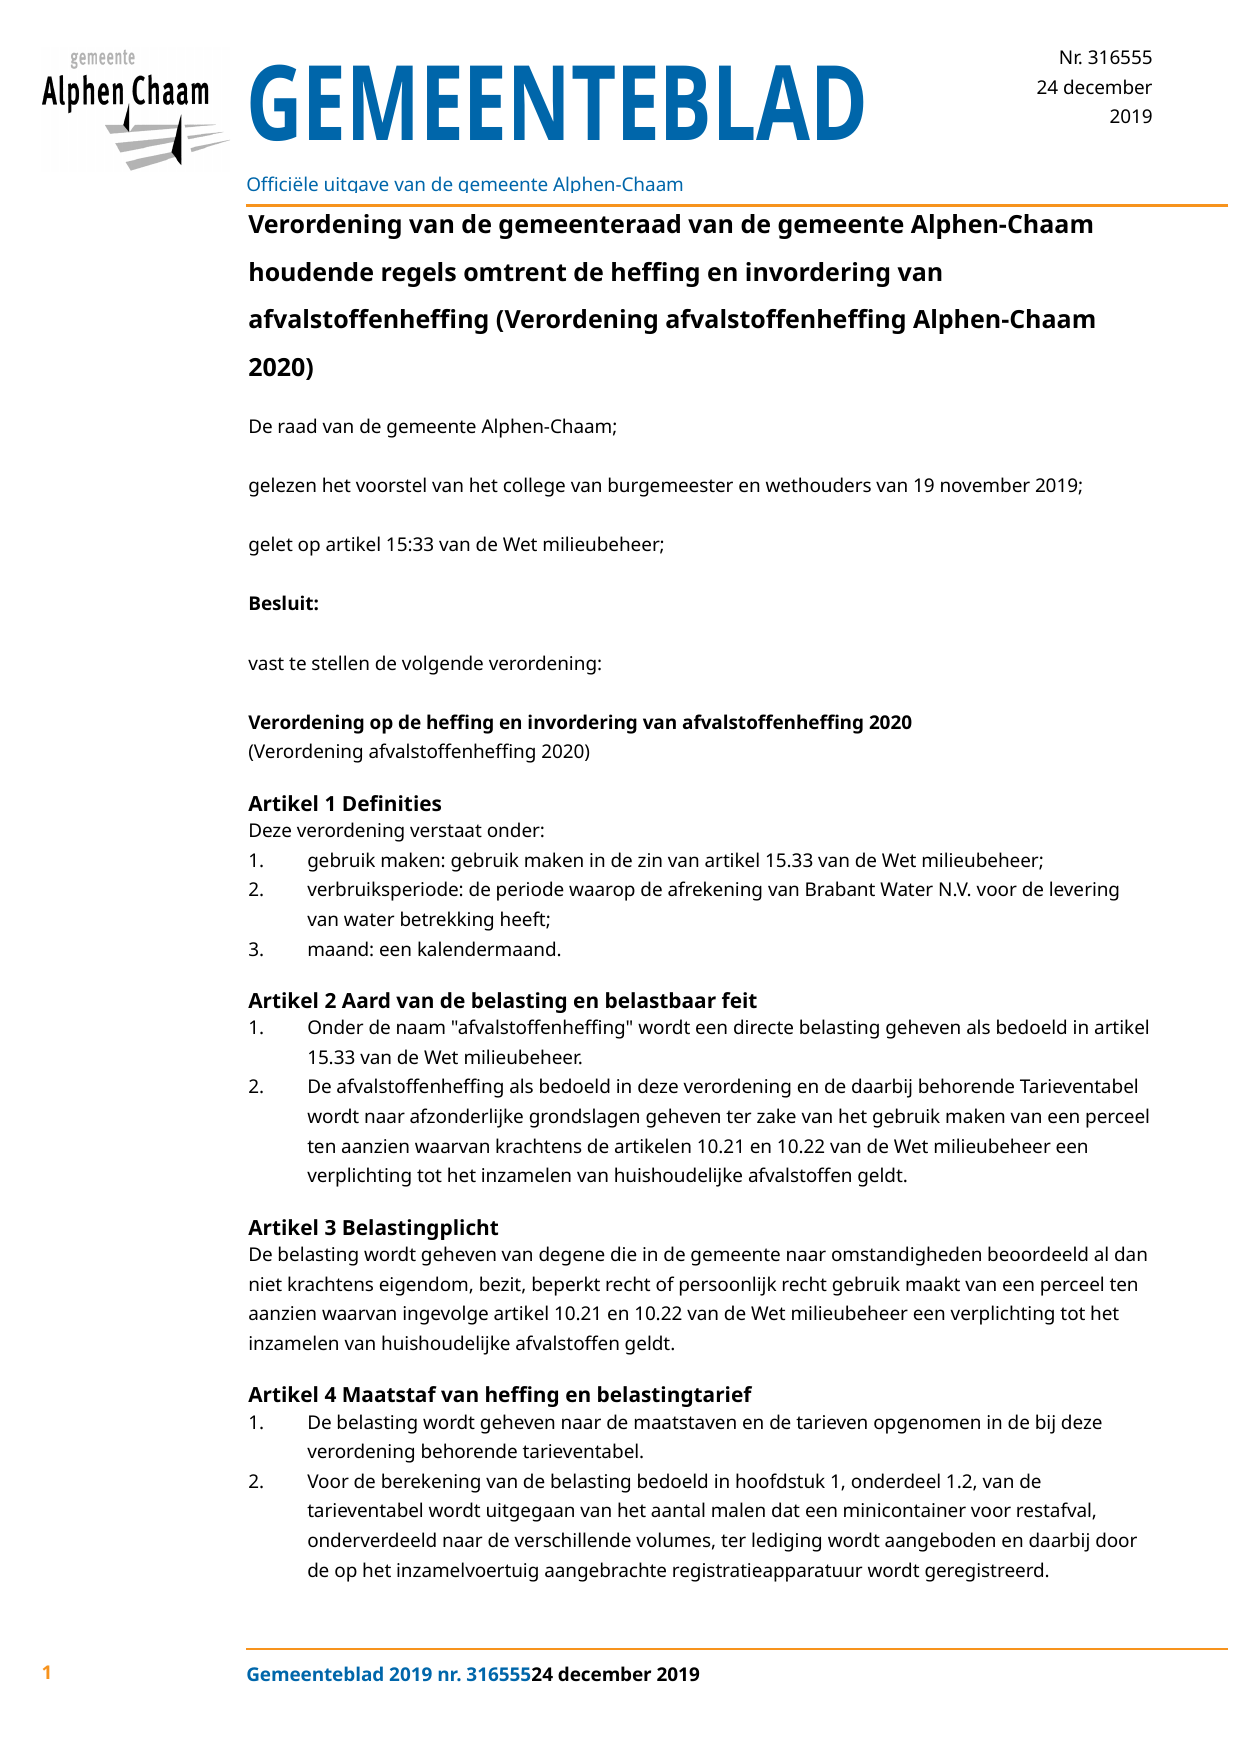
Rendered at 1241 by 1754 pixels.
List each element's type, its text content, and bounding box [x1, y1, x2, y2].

picture [41, 47, 231, 172]
text (Verordening afvalstoffenheffing 2020) [248, 738, 1152, 764]
text Artikel 3 Belastingplicht [248, 1213, 1152, 1241]
list Onder de naam "afvalstoffenheffing" wordt een directe belasting geheven als bedoeld in artikel 15.33 van de Wet milieubeheer. [248, 1014, 1152, 1070]
list De belasting wordt geheven naar de maatstaven en de tarieven opgenomen in de bij deze verordening behorende tarieventabel. [248, 1409, 1152, 1464]
text Verordening van de gemeenteraad van de gemeente Alphen-Chaam houdende regels omtrent de heffing en invordering van afvalstoffenheffing (Verordening afvalstoffenheffing Alphen-Chaam 2020) [248, 207, 1152, 384]
list Voor de berekening van de belasting bedoeld in hoofdstuk 1, onderdeel 1.2, van de tarieventabel wordt uitgegaan van het aantal malen dat een minicontainer voor restafval, onderverdeeld naar de verschillende volumes, ter lediging wordt aangeboden en daarbij door de op het inzamelvoertuig aangebrachte registratieapparatuur wordt geregistreerd. [248, 1468, 1152, 1583]
text gelezen het voorstel van het college van burgemeester en wethouders van 19 november 2019; [248, 472, 1152, 498]
list De afvalstoffenheffing als bedoeld in deze verordening en de daarbij behorende Tarieventabel wordt naar afzonderlijke grondslagen geheven ter zake van het gebruik maken van een perceel ten aanzien waarvan krachtens de artikelen 10.21 en 10.22 van de Wet milieubeheer een verplichting tot het inzamelen van huishoudelijke afvalstoffen geldt. [248, 1074, 1152, 1188]
text Artikel 4 Maatstaf van heffing en belastingtarief [248, 1381, 1152, 1409]
text vast te stellen de volgende verordening: [248, 650, 1152, 676]
list maand: een kalendermaand. [248, 936, 1152, 961]
list verbruiksperiode: de periode waarop de afrekening van Brabant Water N.V. voor de levering van water betrekking heeft; [248, 877, 1152, 932]
text Artikel 2 Aard van de belasting en belastbaar feit [248, 986, 1152, 1014]
text Deze verordening verstaat onder: [248, 817, 1152, 843]
text Artikel 1 Definities [248, 789, 1152, 817]
list gebruik maken: gebruik maken in de zin van artikel 15.33 van de Wet milieubeheer; [248, 847, 1152, 873]
text Besluit: [248, 591, 1152, 616]
text De belasting wordt geheven van degene die in de gemeente naar omstandigheden beoordeeld al dan niet krachtens eigendom, bezit, beperkt recht of persoonlijk recht gebruik maakt van een perceel ten aanzien waarvan ingevolge artikel 10.21 en 10.22 van de Wet milieubeheer een verplichting tot het inzamelen van huishoudelijke afvalstoffen geldt. [248, 1241, 1152, 1356]
text gelet op artikel 15:33 van de Wet milieubeheer; [248, 531, 1152, 557]
text De raad van de gemeente Alphen-Chaam; [248, 413, 1152, 439]
text Verordening op de heffing en invordering van afvalstoffenheffing 2020 [248, 709, 1152, 735]
